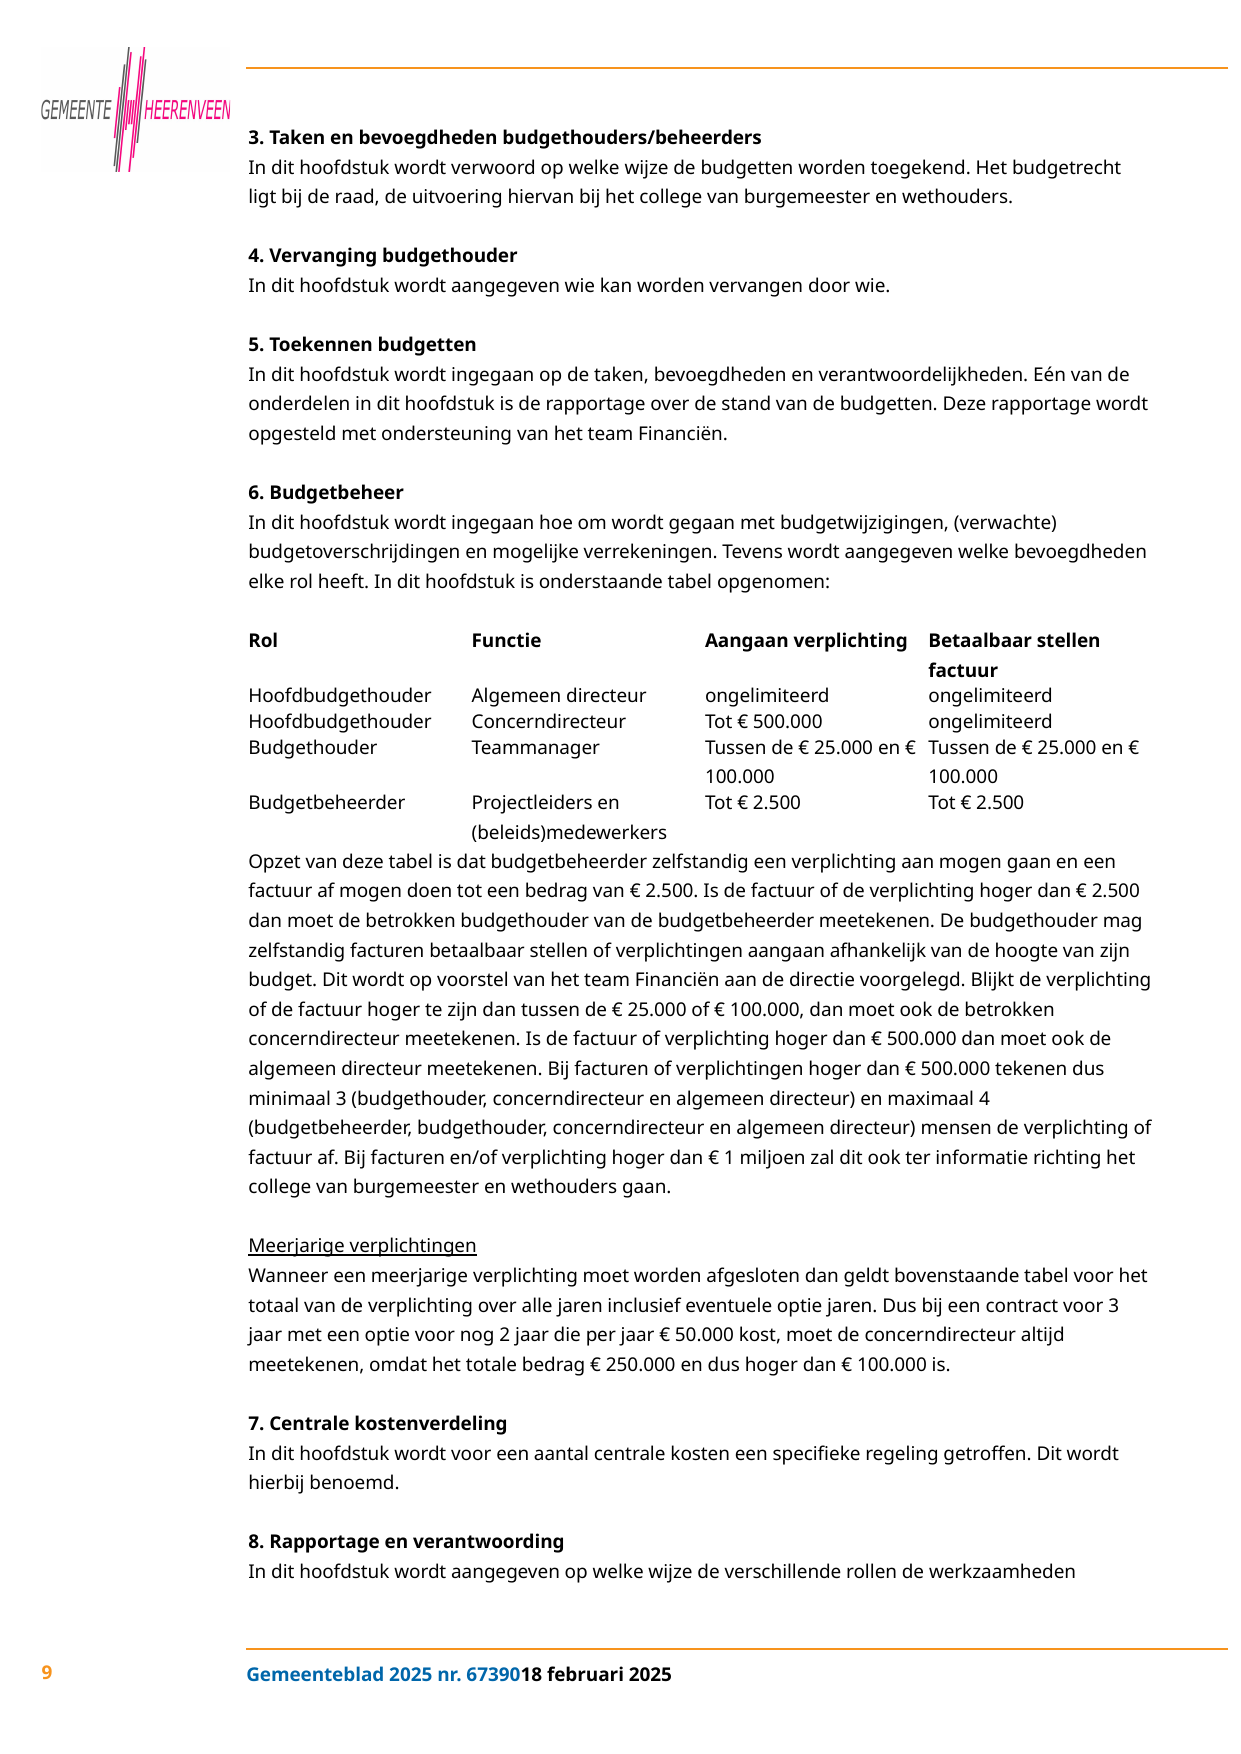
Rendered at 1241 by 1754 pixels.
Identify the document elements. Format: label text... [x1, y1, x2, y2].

text Opzet van deze tabel is dat budgetbeheerder zelfstandig een verplichting aan mogen gaan en een factuur af mogen doen tot een bedrag van € 2.500. Is de factuur of de verplichting hoger dan € 2.500 dan moet de betrokken budgethouder van de budgetbeheerder meetekenen. De budgethouder mag zelfstandig facturen betaalbaar stellen of verplichtingen aangaan afhankelijk van de hoogte van zijn budget. Dit wordt op voorstel van het team Financiën aan de directie voorgelegd. Blijkt de verplichting of de factuur hoger te zijn dan tussen de € 25.000 of € 100.000, dan moet ook de betrokken concerndirecteur meetekenen. Is de factuur of verplichting hoger dan € 500.000 dan moet ook de algemeen directeur meetekenen. Bij facturen of verplichtingen hoger dan € 500.000 tekenen dus minimaal 3 (budgethouder, concerndirecteur en algemeen directeur) en maximaal 4 (budgetbeheerder, budgethouder, concerndirecteur en algemeen directeur) mensen de verplichting of factuur af. Bij facturen en/of verplichting hoger dan € 1 miljoen zal dit ook ter informatie richting het college van burgemeester en wethouders gaan. [248, 848, 1152, 1199]
table_cell ongelimiteerd [928, 683, 1152, 708]
table_cell Tussen de € 25.000 en € 100.000 [705, 734, 928, 789]
table_header Aangaan verplichting [705, 628, 928, 683]
table_cell Tot € 500.000 [705, 709, 928, 734]
table_cell Teammanager [471, 734, 705, 789]
table_header Betaalbaar stellen factuur [928, 628, 1152, 683]
table_cell Projectleiders en (beleids)medewerkers [471, 790, 705, 845]
text 7. Centrale kostenverdeling [248, 1410, 1152, 1436]
text In dit hoofdstuk wordt voor een aantal centrale kosten een specifieke regeling getroffen. Dit wordt hierbij benoemd. [248, 1440, 1152, 1495]
text In dit hoofdstuk wordt ingegaan op de taken, bevoegdheden en verantwoordelijkheden. Eén van de onderdelen in dit hoofdstuk is de rapportage over de stand van de budgetten. Deze rapportage wordt opgesteld met ondersteuning van het team Financiën. [248, 361, 1152, 446]
table_header Functie [471, 628, 705, 683]
table_cell Hoofdbudgethouder [248, 709, 471, 734]
text 6. Budgetbeheer [248, 479, 1152, 505]
table_cell ongelimiteerd [928, 709, 1152, 734]
table_cell Hoofdbudgethouder [248, 683, 471, 708]
table_cell Budgetbeheerder [248, 790, 471, 845]
text In dit hoofdstuk wordt verwoord op welke wijze de budgetten worden toegekend. Het budgetrecht ligt bij de raad, de uitvoering hiervan bij het college van burgemeester en wethouders. [248, 154, 1152, 209]
text 4. Vervanging budgethouder [248, 243, 1152, 268]
table_cell Budgethouder [248, 734, 471, 789]
table_cell Tussen de € 25.000 en € 100.000 [928, 734, 1152, 789]
text 3. Taken en bevoegdheden budgethouders/beheerders [248, 124, 1152, 150]
table_cell Concerndirecteur [471, 709, 705, 734]
text In dit hoofdstuk wordt ingegaan hoe om wordt gegaan met budgetwijzigingen, (verwachte) budgetoverschrijdingen en mogelijke verrekeningen. Tevens wordt aangegeven welke bevoegdheden elke rol heeft. In dit hoofdstuk is onderstaande tabel opgenomen: [248, 509, 1152, 594]
text In dit hoofdstuk wordt aangegeven wie kan worden vervangen door wie. [248, 272, 1152, 298]
picture [41, 47, 231, 172]
table_cell Tot € 2.500 [705, 790, 928, 845]
text Meerjarige verplichtingen [248, 1233, 1152, 1258]
table_header Rol [248, 628, 471, 683]
text Wanneer een meerjarige verplichting moet worden afgesloten dan geldt bovenstaande tabel voor het totaal van de verplichting over alle jaren inclusief eventuele optie jaren. Dus bij een contract voor 3 jaar met een optie voor nog 2 jaar die per jaar € 50.000 kost, moet de concerndirecteur altijd meetekenen, omdat het totale bedrag € 250.000 en dus hoger dan € 100.000 is. [248, 1262, 1152, 1377]
table_cell ongelimiteerd [705, 683, 928, 708]
table_cell Tot € 2.500 [928, 790, 1152, 845]
text In dit hoofdstuk wordt aangegeven op welke wijze de verschillende rollen de werkzaamheden [248, 1558, 1152, 1584]
text 8. Rapportage en verantwoording [248, 1528, 1152, 1554]
text 5. Toekennen budgetten [248, 331, 1152, 357]
table_cell Algemeen directeur [471, 683, 705, 708]
